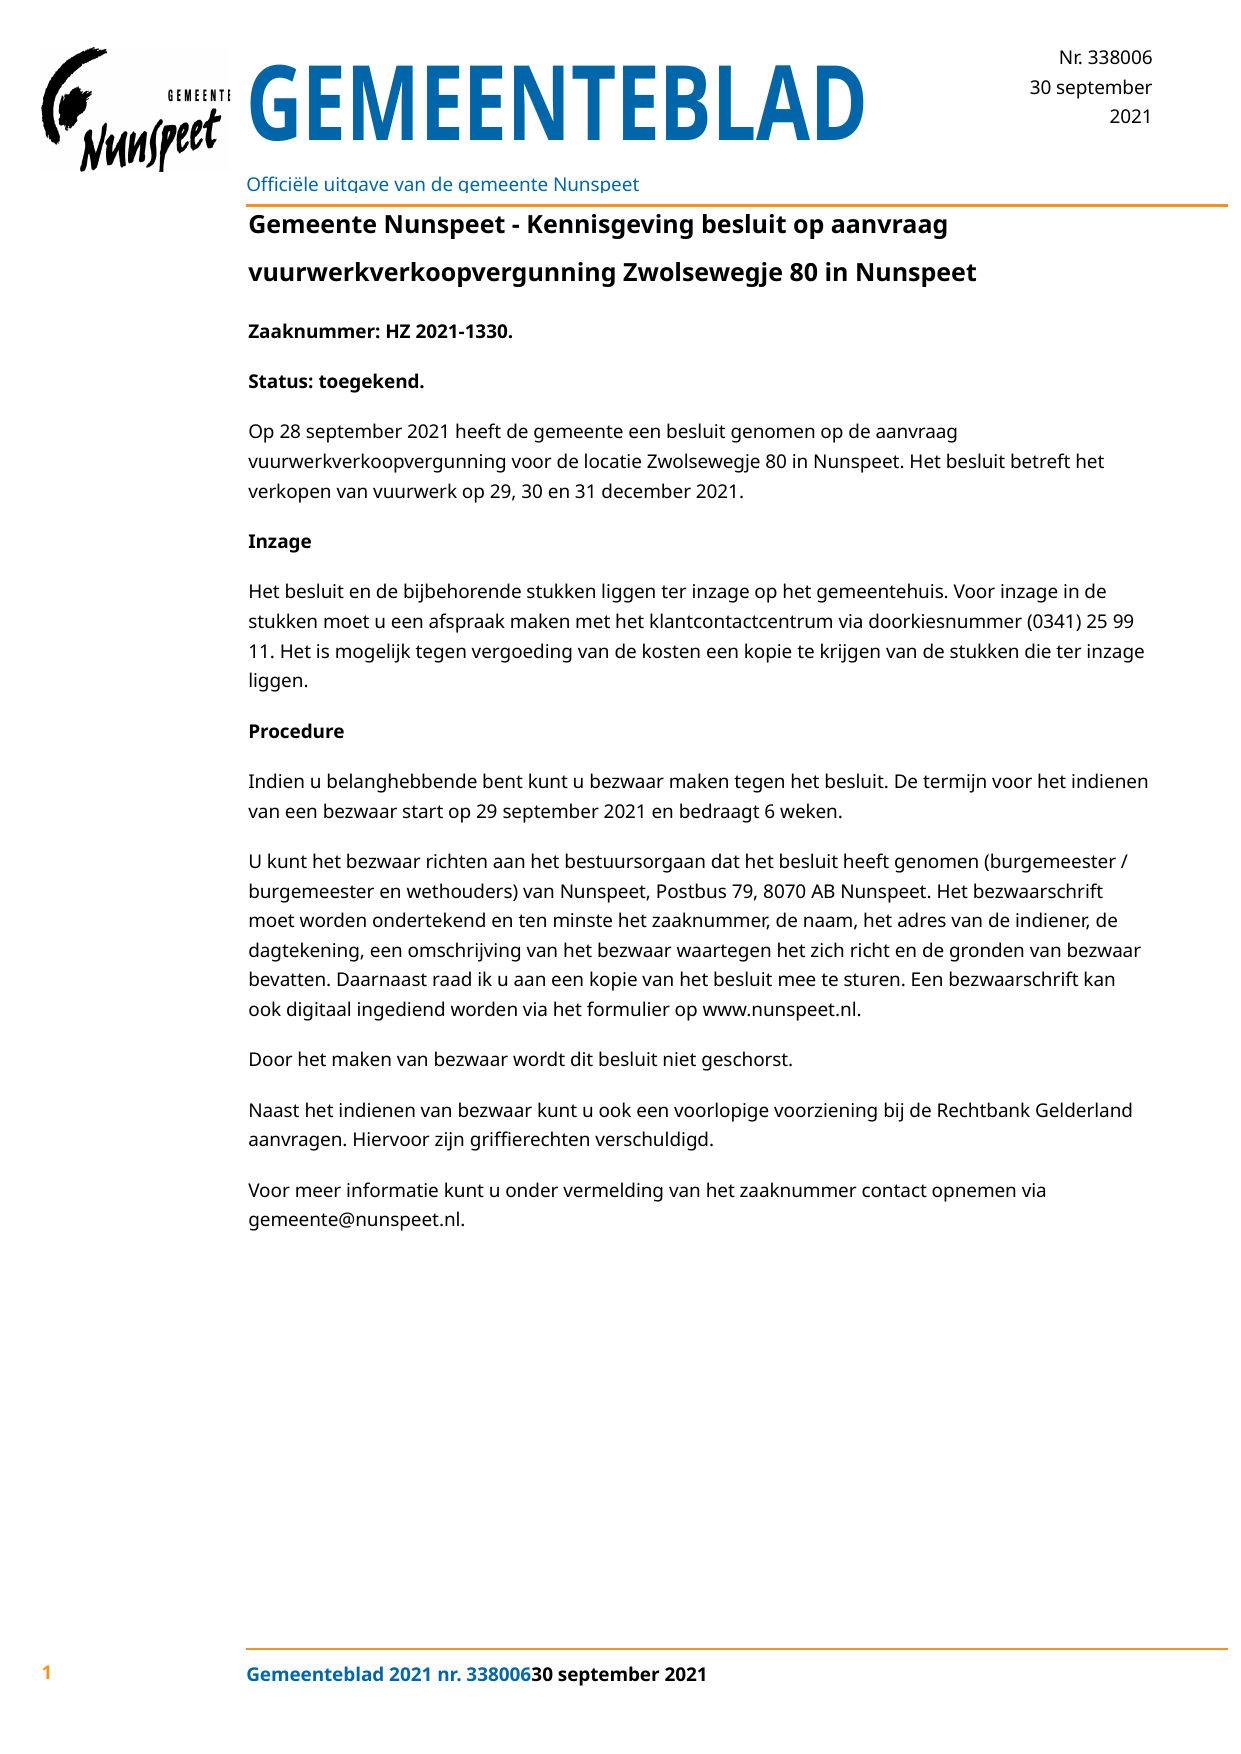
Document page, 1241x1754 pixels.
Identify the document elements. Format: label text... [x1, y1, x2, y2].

text Voor meer informatie kunt u onder vermelding van het zaaknummer contact opnemen via gemeente@nunspeet.nl. [248, 1177, 1152, 1232]
text Op 28 september 2021 heeft de gemeente een besluit genomen op de aanvraag vuurwerkverkoopvergunning voor de locatie Zwolsewegje 80 in Nunspeet. Het besluit betreft het verkopen van vuurwerk op 29, 30 en 31 december 2021. [248, 419, 1152, 504]
text Gemeente Nunspeet - Kennisgeving besluit op aanvraag vuurwerkverkoopvergunning Zwolsewegje 80 in Nunspeet [248, 207, 1152, 288]
text U kunt het bezwaar richten aan het bestuursorgaan dat het besluit heeft genomen (burgemeester / burgemeester en wethouders) van Nunspeet, Postbus 79, 8070 AB Nunspeet. Het bezwaarschrift moet worden ondertekend en ten minste het zaaknummer, de naam, het adres van de indiener, de dagtekening, een omschrijving van het bezwaar waartegen het zich richt en de gronden van bezwaar bevatten. Daarnaast raad ik u aan een kopie van het besluit mee te sturen. Een bezwaarschrift kan ook digitaal ingediend worden via het formulier op www.nunspeet.nl. [248, 848, 1152, 1022]
text Status: toegekend. [248, 368, 1152, 394]
text Inzage [248, 528, 1152, 554]
picture [41, 47, 231, 172]
text Het besluit en de bijbehorende stukken liggen ter inzage op het gemeentehuis. Voor inzage in de stukken moet u een afspraak maken met het klantcontactcentrum via doorkiesnummer (0341) 25 99 11. Het is mogelijk tegen vergoeding van de kosten een kopie te krijgen van de stukken die ter inzage liggen. [248, 579, 1152, 693]
text Zaaknummer: HZ 2021-1330. [248, 318, 1152, 344]
text Procedure [248, 718, 1152, 744]
text Door het maken van bezwaar wordt dit besluit niet geschorst. [248, 1047, 1152, 1072]
text Naast het indienen van bezwaar kunt u ook een voorlopige voorziening bij de Rechtbank Gelderland aanvragen. Hiervoor zijn griffierechten verschuldigd. [248, 1097, 1152, 1152]
text Indien u belanghebbende bent kunt u bezwaar maken tegen het besluit. De termijn voor het indienen van een bezwaar start op 29 september 2021 en bedraagt 6 weken. [248, 768, 1152, 824]
